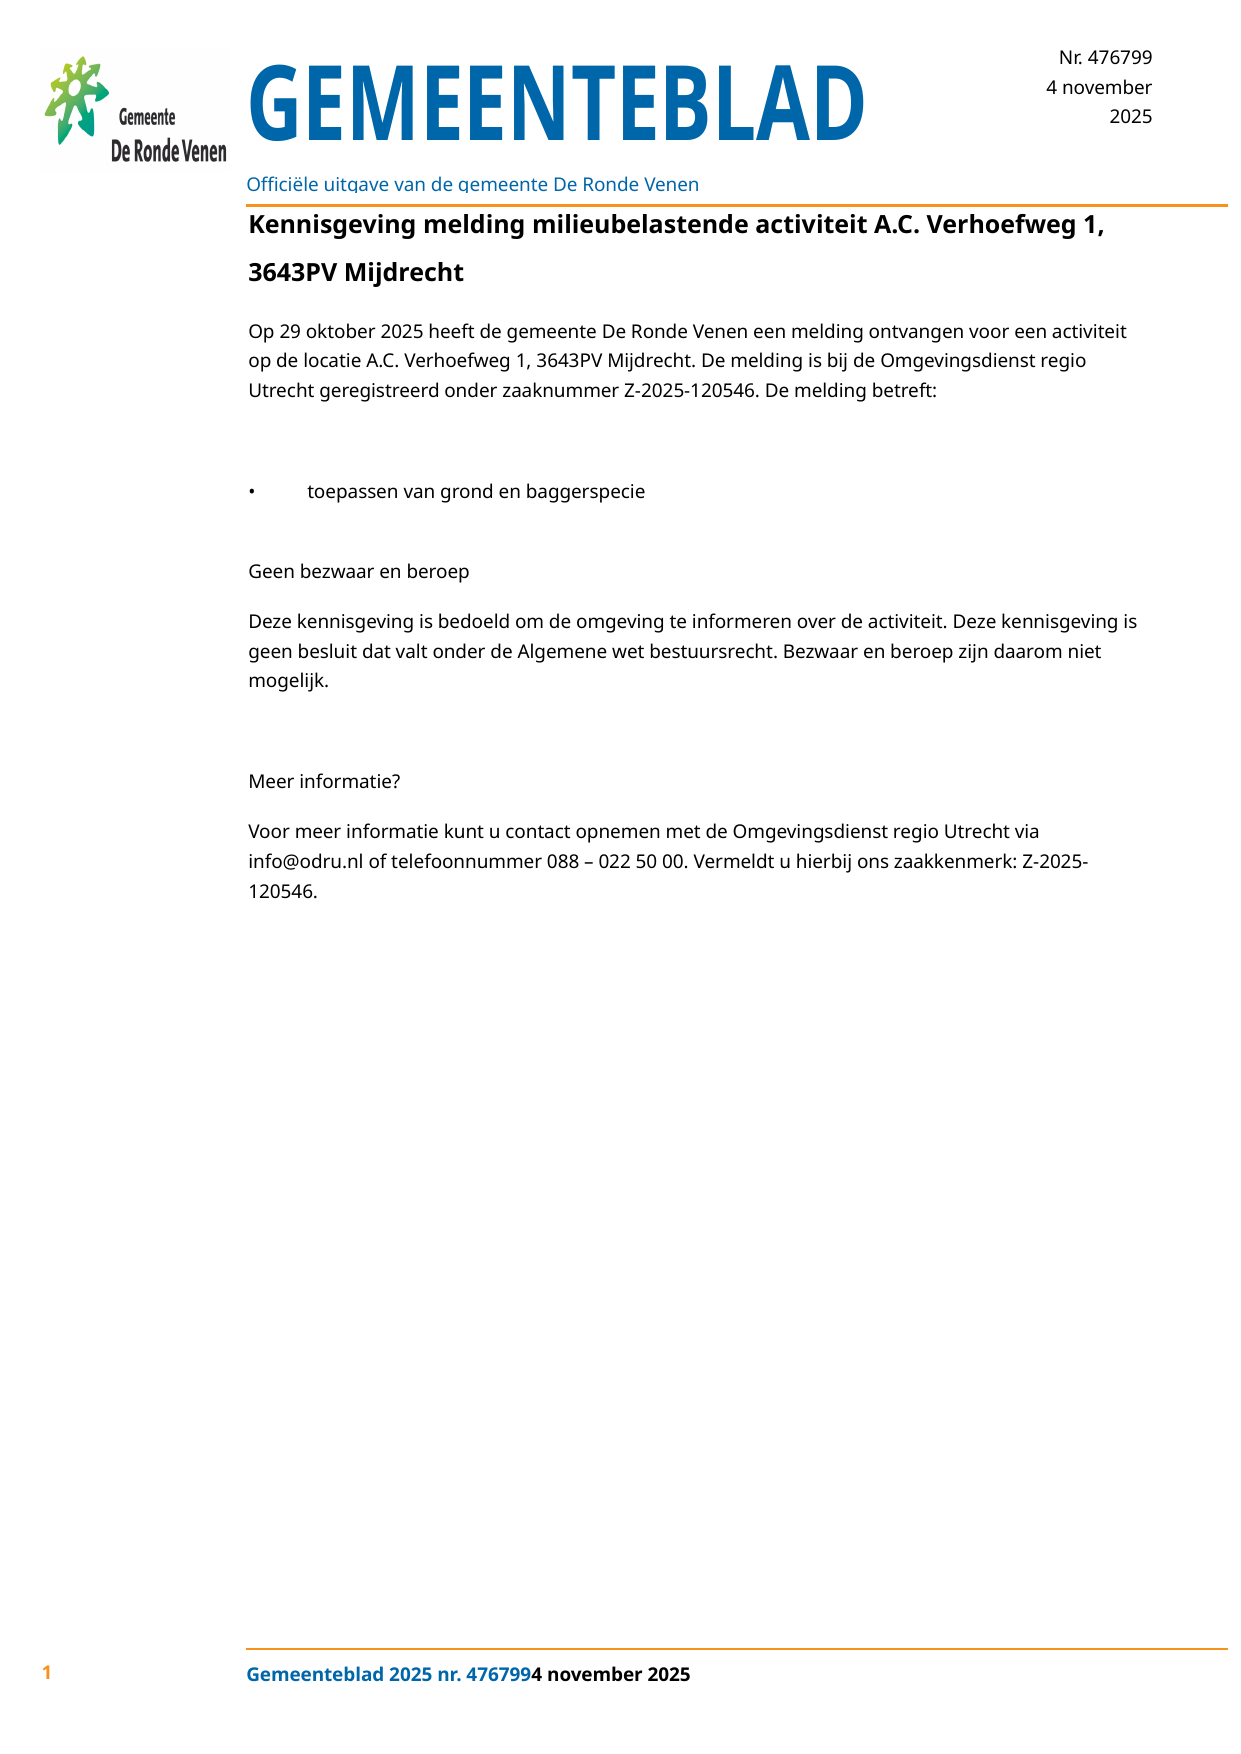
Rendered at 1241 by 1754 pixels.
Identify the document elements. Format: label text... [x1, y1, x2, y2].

text Op 29 oktober 2025 heeft de gemeente De Ronde Venen een melding ontvangen voor een activiteit op de locatie A.C. Verhoefweg 1, 3643PV Mijdrecht. De melding is bij de Omgevingsdienst regio Utrecht geregistreerd onder zaaknummer Z-2025-120546. De melding betreft: [248, 318, 1152, 403]
text Meer informatie? [248, 768, 1152, 794]
list toepassen van grond en baggerspecie [248, 478, 1152, 504]
picture [41, 47, 231, 172]
text Deze kennisgeving is bedoeld om de omgeving te informeren over de activiteit. Deze kennisgeving is geen besluit dat valt onder de Algemene wet bestuursrecht. Bezwaar en beroep zijn daarom niet mogelijk. [248, 608, 1152, 693]
text Kennisgeving melding milieubelastende activiteit A.C. Verhoefweg 1, 3643PV Mijdrecht [248, 207, 1152, 288]
text Geen bezwaar en beroep [248, 558, 1152, 584]
text Voor meer informatie kunt u contact opnemen met de Omgevingsdienst regio Utrecht via info@odru.nl of telefoonnummer 088 – 022 50 00. Vermeldt u hierbij ons zaakkenmerk: Z-2025-120546. [248, 819, 1152, 904]
